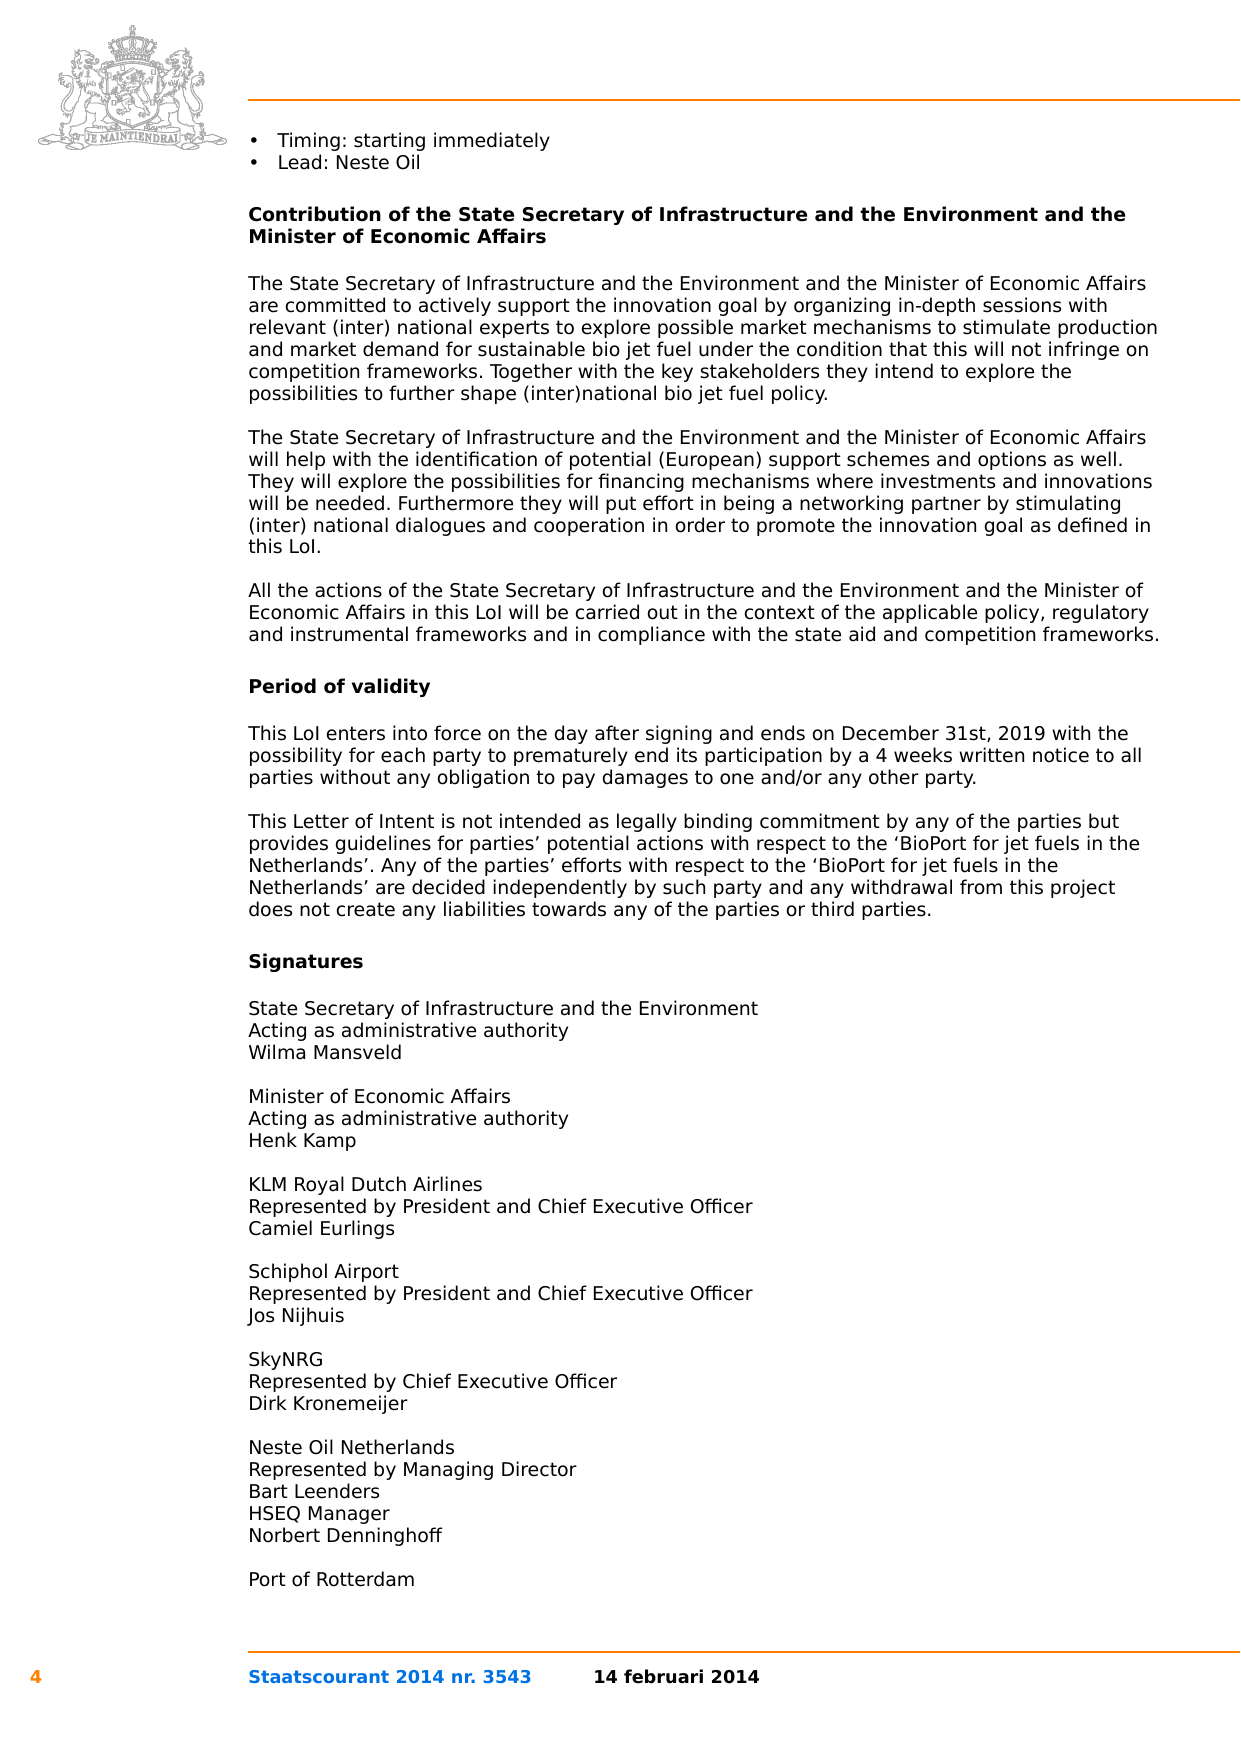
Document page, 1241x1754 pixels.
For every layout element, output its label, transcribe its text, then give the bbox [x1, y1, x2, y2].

text State Secretary of Infrastructure and the Environment [248, 998, 1163, 1020]
text Minister of Economic Affairs [248, 1086, 1163, 1108]
text HSEQ Manager [248, 1503, 1163, 1525]
text Represented by President and Chief Executive Officer [248, 1283, 1163, 1305]
text Represented by President and Chief Executive Officer [248, 1196, 1163, 1217]
text All the actions of the State Secretary of Infrastructure and the Environment and the Minister of Economic Affairs in this LoI will be carried out in the context of the applicable policy, regulatory and instrumental frameworks and in compliance with the state aid and competition frameworks. [248, 580, 1163, 646]
text Schiphol Airport [248, 1261, 1163, 1283]
text Wilma Mansveld [248, 1042, 1163, 1064]
text Jos Nijhuis [248, 1305, 1163, 1327]
subtitle Signatures [248, 951, 1163, 973]
text Represented by Chief Executive Officer [248, 1371, 1163, 1393]
text The State Secretary of Infrastructure and the Environment and the Minister of Economic Affairs will help with the identification of potential (European) support schemes and options as well. They will explore the possibilities for financing mechanisms where investments and innovations will be needed. Furthermore they will put effort in being a networking partner by stimulating (inter) national dialogues and cooperation in order to promote the innovation goal as defined in this LoI. [248, 427, 1163, 558]
text Acting as administrative authority [248, 1108, 1163, 1130]
text This Letter of Intent is not intended as legally binding commitment by any of the parties but provides guidelines for parties’ potential actions with respect to the ‘BioPort for jet fuels in the Netherlands’. Any of the parties’ efforts with respect to the ‘BioPort for jet fuels in the Netherlands’ are decided independently by such party and any withdrawal from this project does not create any liabilities towards any of the parties or third parties. [248, 811, 1163, 921]
text • Timing: starting immediately [248, 130, 1163, 152]
picture [38, 25, 227, 150]
text Dirk Kronemeijer [248, 1393, 1163, 1415]
text SkyNRG [248, 1349, 1163, 1371]
text Bart Leenders [248, 1481, 1163, 1503]
subtitle Period of validity [248, 676, 1163, 698]
text Henk Kamp [248, 1130, 1163, 1152]
text Norbert Denninghoff [248, 1525, 1163, 1547]
text Represented by Managing Director [248, 1459, 1163, 1481]
subtitle Contribution of the State Secretary of Infrastructure and the Environment and the Minister of Economic Affairs [248, 204, 1163, 248]
text KLM Royal Dutch Airlines [248, 1173, 1163, 1196]
text • Lead: Neste Oil [248, 152, 1163, 174]
text This LoI enters into force on the day after signing and ends on December 31st, 2019 with the possibility for each party to prematurely end its participation by a 4 weeks written notice to all parties without any obligation to pay damages to one and/or any other party. [248, 723, 1163, 789]
text The State Secretary of Infrastructure and the Environment and the Minister of Economic Affairs are committed to actively support the innovation goal by organizing in-depth sessions with relevant (inter) national experts to explore possible market mechanisms to stimulate production and market demand for sustainable bio jet fuel under the condition that this will not infringe on competition frameworks. Together with the key stakeholders they intend to explore the possibilities to further shape (inter)national bio jet fuel policy. [248, 273, 1163, 405]
text Port of Rotterdam [248, 1569, 1163, 1591]
text Camiel Eurlings [248, 1217, 1163, 1239]
text Acting as administrative authority [248, 1020, 1163, 1042]
text Neste Oil Netherlands [248, 1437, 1163, 1459]
